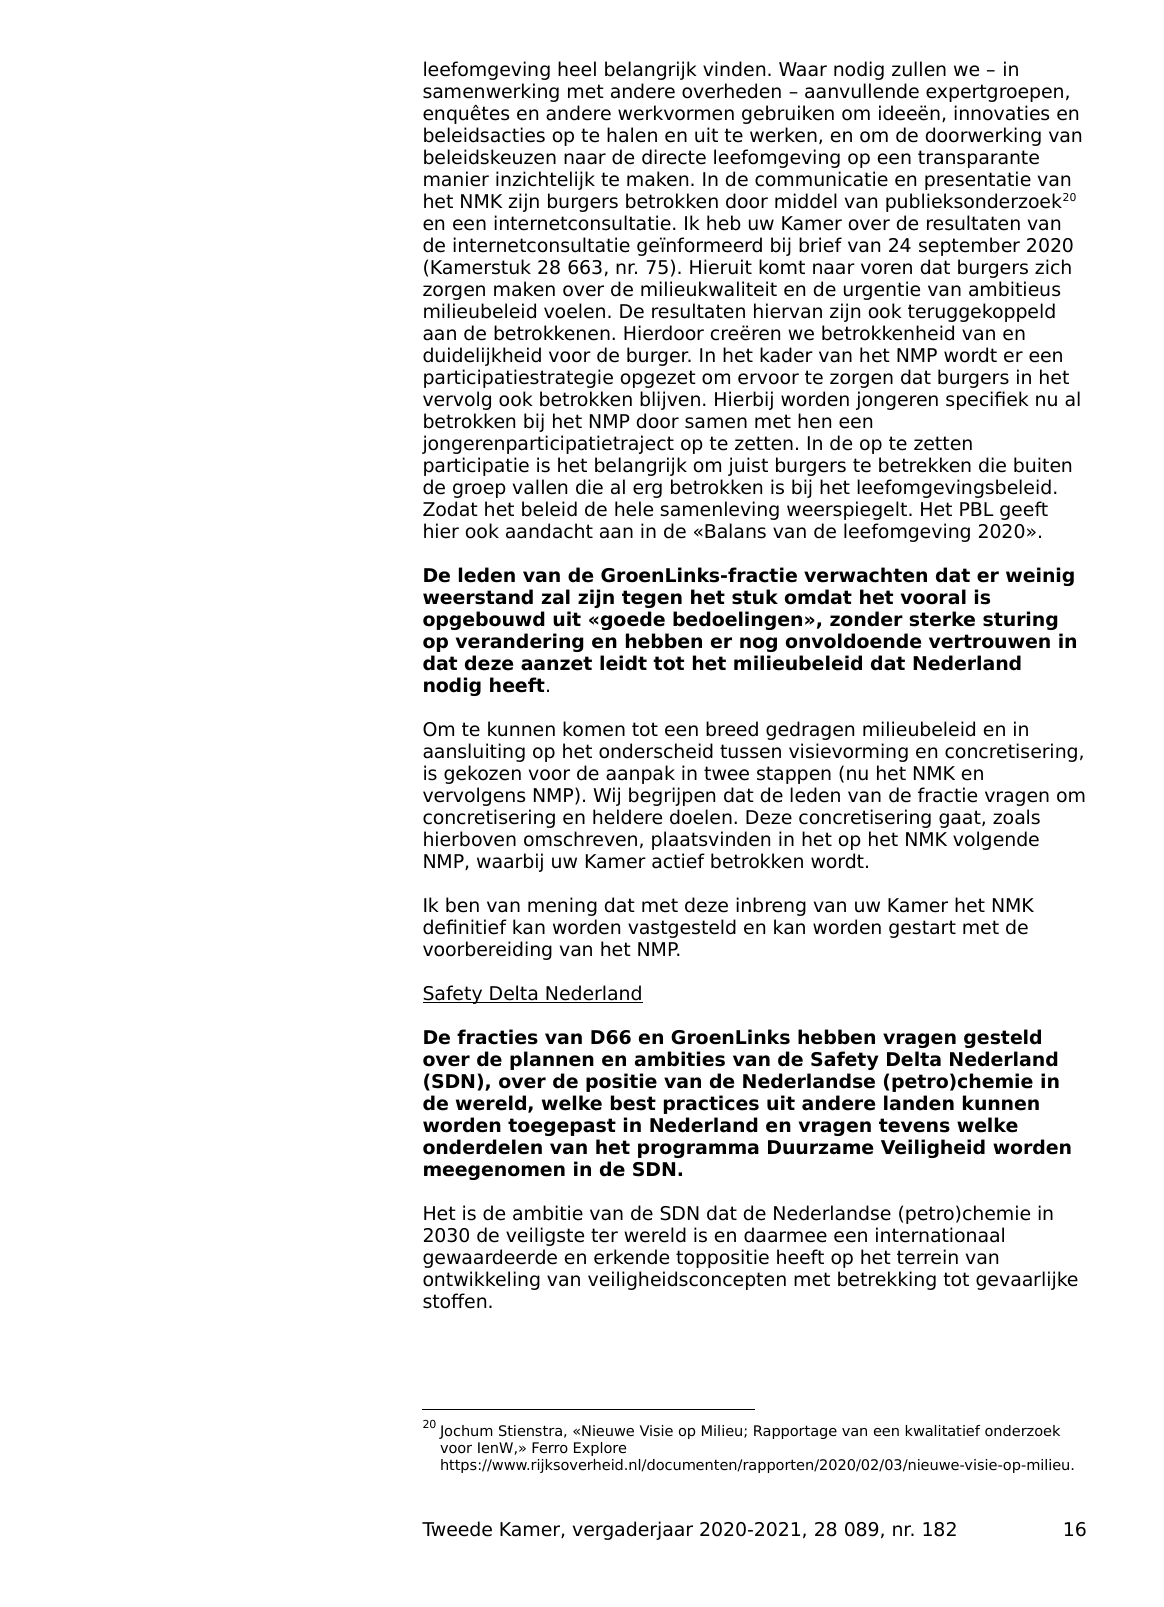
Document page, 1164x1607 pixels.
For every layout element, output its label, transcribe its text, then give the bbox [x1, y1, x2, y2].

text leefomgeving heel belangrijk vinden. Waar nodig zullen we – in samenwerking met andere overheden – aanvullende expertgroepen, enquêtes en andere werkvormen gebruiken om ideeën, innovaties en beleidsacties op te halen en uit te werken, en om de doorwerking van beleidskeuzen naar de directe leefomgeving op een transparante manier inzichtelijk te maken. In de communicatie en presentatie van het NMK zijn burgers betrokken door middel van publieksonderzoek en een internetconsultatie. Ik heb uw Kamer over de resultaten van de internetconsultatie geïnformeerd bij brief van 24 september 2020 (Kamerstuk 28 663, nr. 75). Hieruit komt naar voren dat burgers zich zorgen maken over de milieukwaliteit en de urgentie van ambitieus milieubeleid voelen. De resultaten hiervan zijn ook teruggekoppeld aan de betrokkenen. Hierdoor creëren we betrokkenheid van en duidelijkheid voor de burger. In het kader van het NMP wordt er een participatiestrategie opgezet om ervoor te zorgen dat burgers in het vervolg ook betrokken blijven. Hierbij worden jongeren specifiek nu al betrokken bij het NMP door samen met hen een jongerenparticipatietraject op te zetten. In de op te zetten participatie is het belangrijk om juist burgers te betrekken die buiten de groep vallen die al erg betrokken is bij het leefomgevingsbeleid. Zodat het beleid de hele samenleving weerspiegelt. Het PBL geeft hier ook aandacht aan in de «Balans van de leefomgeving 2020». [422, 59, 1087, 543]
text De leden van de GroenLinks-fractie verwachten dat er weinig weerstand zal zijn tegen het stuk omdat het vooral is opgebouwd uit «goede bedoelingen», zonder sterke sturing op verandering en hebben er nog onvoldoende vertrouwen in dat deze aanzet leidt tot het milieubeleid dat Nederland nodig heeft. [422, 565, 1087, 697]
text Om te kunnen komen tot een breed gedragen milieubeleid en in aansluiting op het onderscheid tussen visievorming en concretisering, is gekozen voor de aanpak in twee stappen (nu het NMK en vervolgens NMP). Wij begrijpen dat de leden van de fractie vragen om concretisering en heldere doelen. Deze concretisering gaat, zoals hierboven omschreven, plaatsvinden in het op het NMK volgende NMP, waarbij uw Kamer actief betrokken wordt. [422, 719, 1087, 873]
text Jochum Stienstra, «Nieuwe Visie op Milieu; Rapportage van een kwalitatief onderzoek voor IenW,» Ferro Explore https://www.rijksoverheid.nl/documenten/rapporten/2020/02/03/nieuwe-visie-op-milieu. [422, 1418, 1087, 1474]
text De fracties van D66 en GroenLinks hebben vragen gesteld over de plannen en ambities van de Safety Delta Nederland (SDN), over de positie van de Nederlandse (petro)chemie in de wereld, welke best practices uit andere landen kunnen worden toegepast in Nederland en vragen tevens welke onderdelen van het programma Duurzame Veiligheid worden meegenomen in de SDN. [422, 1027, 1087, 1181]
subtitle Safety Delta Nederland [422, 983, 1087, 1005]
text Ik ben van mening dat met deze inbreng van uw Kamer het NMK definitief kan worden vastgesteld en kan worden gestart met de voorbereiding van het NMP. [422, 895, 1087, 961]
text Het is de ambitie van de SDN dat de Nederlandse (petro)chemie in 2030 de veiligste ter wereld is en daarmee een internationaal gewaardeerde en erkende toppositie heeft op het terrein van ontwikkeling van veiligheidsconcepten met betrekking tot gevaarlijke stoffen. [422, 1203, 1087, 1313]
